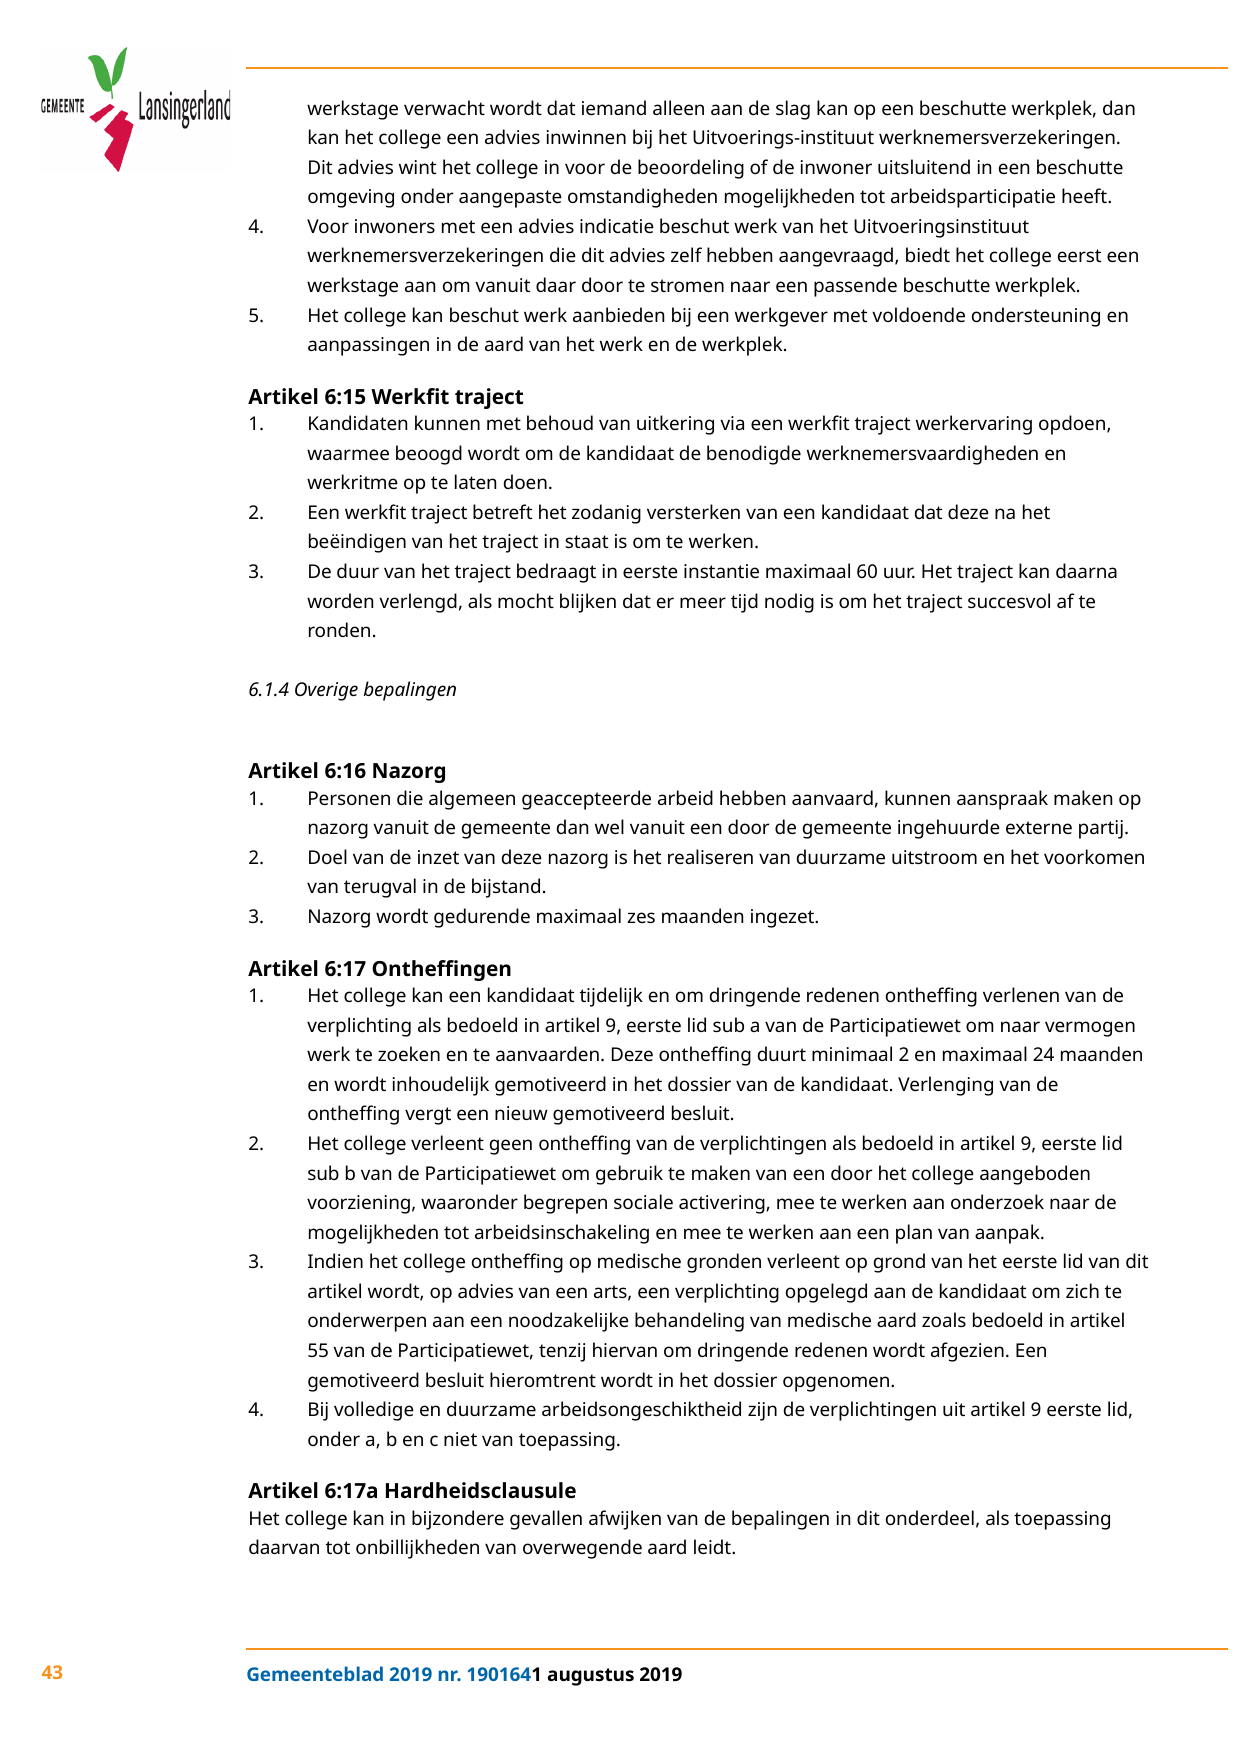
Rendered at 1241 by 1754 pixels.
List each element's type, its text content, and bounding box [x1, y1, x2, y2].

text Het college kan in bijzondere gevallen afwijken van de bepalingen in dit onderdeel, als toepassing daarvan tot onbillijkheden van overwegende aard leidt. [248, 1505, 1152, 1560]
text Artikel 6:15 Werkfit traject [248, 382, 1152, 410]
list werkstage verwacht wordt dat iemand alleen aan de slag kan op een beschutte werkplek, dan kan het college een advies inwinnen bij het Uitvoerings-instituut werknemersverzekeringen. Dit advies wint het college in voor de beoordeling of de inwoner uitsluitend in een beschutte omgeving onder aangepaste omstandigheden mogelijkheden tot arbeidsparticipatie heeft. [248, 95, 1152, 209]
list Personen die algemeen geaccepteerde arbeid hebben aanvaard, kunnen aanspraak maken op nazorg vanuit de gemeente dan wel vanuit een door de gemeente ingehuurde externe partij. [248, 785, 1152, 840]
text Artikel 6:17 Ontheffingen [248, 954, 1152, 982]
list Voor inwoners met een advies indicatie beschut werk van het Uitvoeringsinstituut werknemersverzekeringen die dit advies zelf hebben aangevraagd, biedt het college eerst een werkstage aan om vanuit daar door te stromen naar een passende beschutte werkplek. [248, 213, 1152, 298]
list Bij volledige en duurzame arbeidsongeschiktheid zijn de verplichtingen uit artikel 9 eerste lid, onder a, b en c niet van toepassing. [248, 1396, 1152, 1452]
list Het college kan beschut werk aanbieden bij een werkgever met voldoende ondersteuning en aanpassingen in de aard van het werk en de werkplek. [248, 302, 1152, 357]
list Nazorg wordt gedurende maximaal zes maanden ingezet. [248, 903, 1152, 929]
list Het college verleent geen ontheffing van de verplichtingen als bedoeld in artikel 9, eerste lid sub b van de Participatiewet om gebruik te maken van een door het college aangeboden voorziening, waaronder begrepen sociale activering, mee te werken aan onderzoek naar de mogelijkheden tot arbeidsinschakeling en mee te werken aan een plan van aanpak. [248, 1130, 1152, 1244]
list Indien het college ontheffing op medische gronden verleent op grond van het eerste lid van dit artikel wordt, op advies van een arts, een verplichting opgelegd aan de kandidaat om zich te onderwerpen aan een noodzakelijke behandeling van medische aard zoals bedoeld in artikel 55 van de Participatiewet, tenzij hiervan om dringende redenen wordt afgezien. Een gemotiveerd besluit hieromtrent wordt in het dossier opgenomen. [248, 1248, 1152, 1392]
picture [41, 47, 231, 172]
text 6.1.4 Overige bepalingen [248, 677, 1152, 702]
text Artikel 6:16 Nazorg [248, 757, 1152, 785]
list De duur van het traject bedraagt in eerste instantie maximaal 60 uur. Het traject kan daarna worden verlengd, als mocht blijken dat er meer tijd nodig is om het traject succesvol af te ronden. [248, 558, 1152, 643]
list Een werkfit traject betreft het zodanig versterken van een kandidaat dat deze na het beëindigen van het traject in staat is om te werken. [248, 499, 1152, 554]
list Het college kan een kandidaat tijdelijk en om dringende redenen ontheffing verlenen van de verplichting als bedoeld in artikel 9, eerste lid sub a van de Participatiewet om naar vermogen werk te zoeken en te aanvaarden. Deze ontheffing duurt minimaal 2 en maximaal 24 maanden en wordt inhoudelijk gemotiveerd in het dossier van de kandidaat. Verlenging van de ontheffing vergt een nieuw gemotiveerd besluit. [248, 982, 1152, 1126]
list Doel van de inzet van deze nazorg is het realiseren van duurzame uitstroom en het voorkomen van terugval in de bijstand. [248, 844, 1152, 899]
list Kandidaten kunnen met behoud van uitkering via een werkfit traject werkervaring opdoen, waarmee beoogd wordt om de kandidaat de benodigde werknemersvaardigheden en werkritme op te laten doen. [248, 410, 1152, 495]
text Artikel 6:17a Hardheidsclausule [248, 1476, 1152, 1505]
